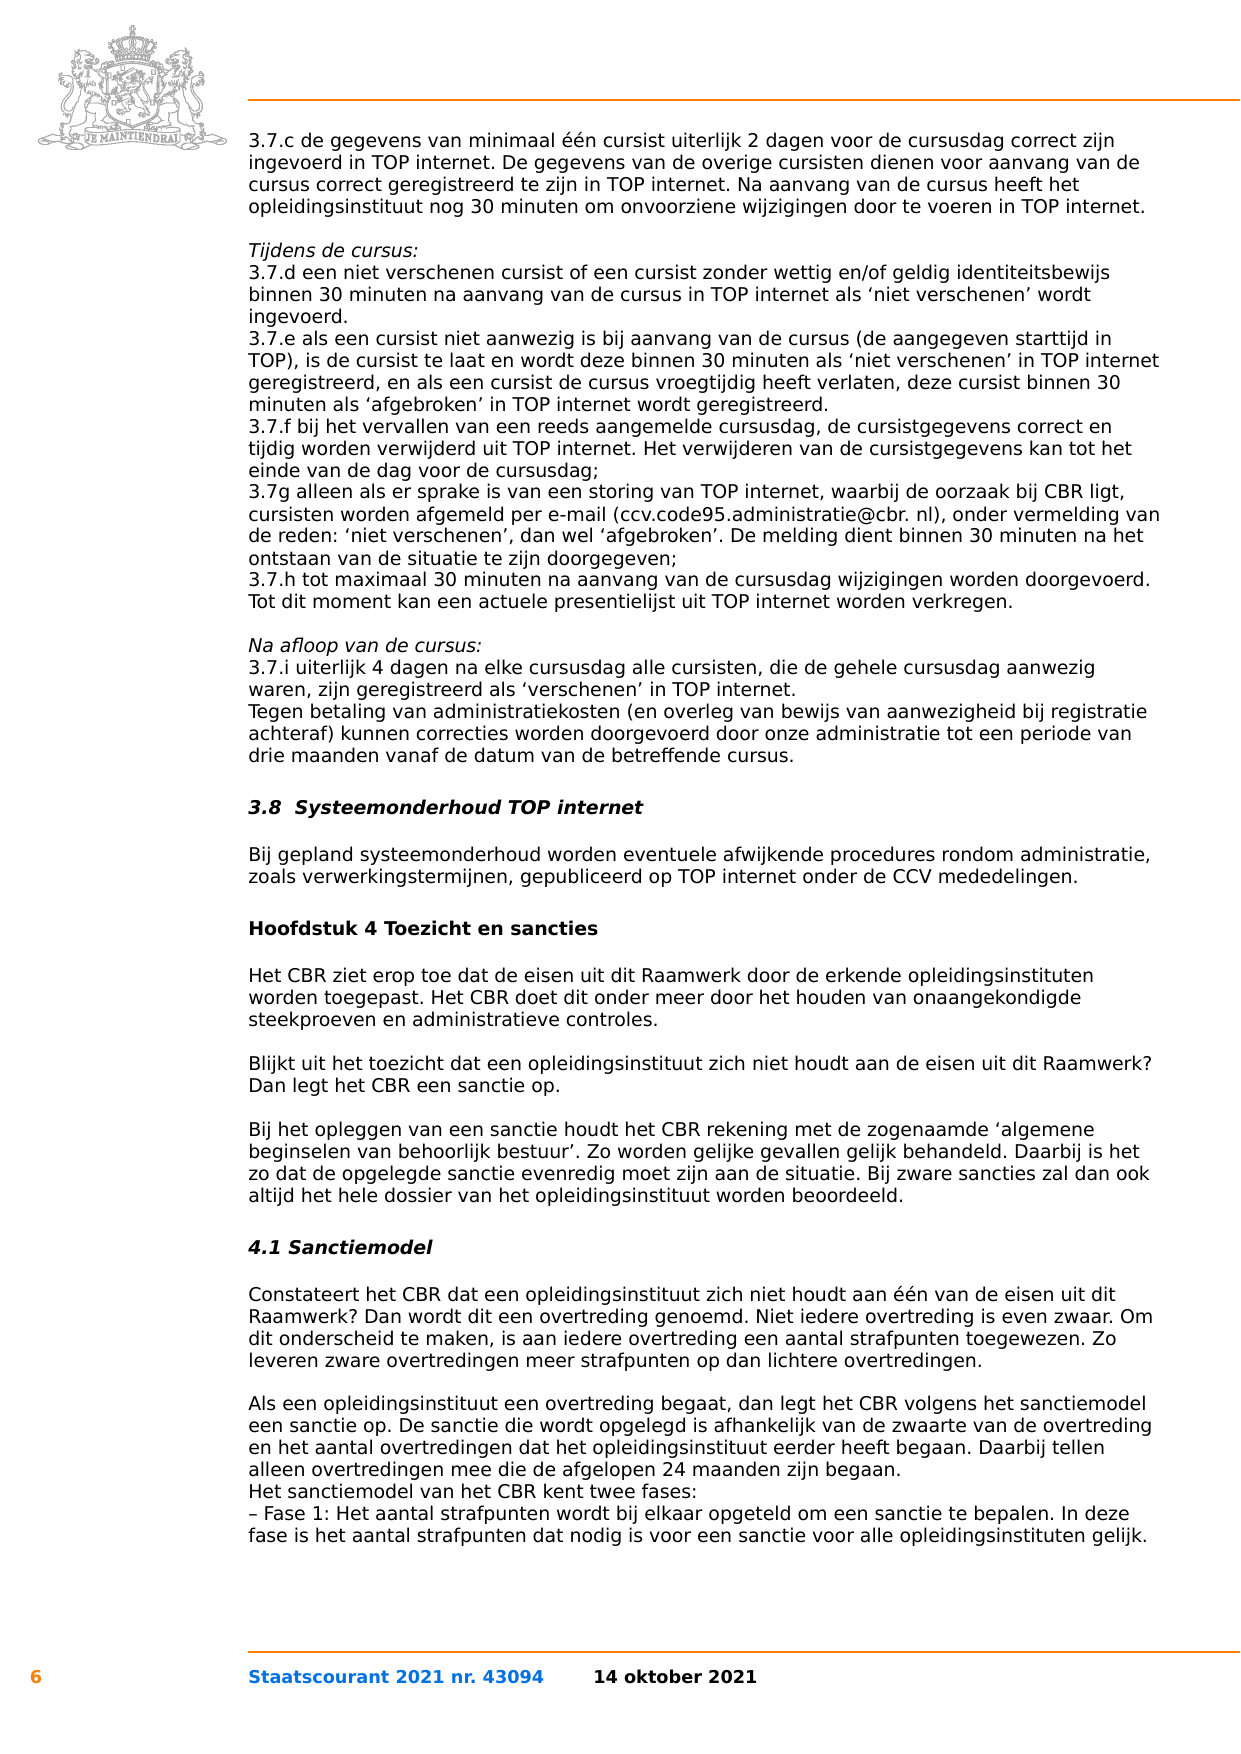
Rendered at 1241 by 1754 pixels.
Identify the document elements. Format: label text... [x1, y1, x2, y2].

text 3.7.d een niet verschenen cursist of een cursist zonder wettig en/of geldig identiteitsbewijs binnen 30 minuten na aanvang van de cursus in TOP internet als ‘niet verschenen’ wordt ingevoerd. [248, 262, 1163, 328]
subtitle 4.1 Sanctiemodel [248, 1237, 1163, 1258]
picture [38, 25, 227, 150]
text Als een opleidingsinstituut een overtreding begaat, dan legt het CBR volgens het sanctiemodel een sanctie op. De sanctie die wordt opgelegd is afhankelijk van de zwaarte van de overtreding en het aantal overtredingen dat het opleidingsinstituut eerder heeft begaan. Daarbij tellen alleen overtredingen mee die de afgelopen 24 maanden zijn begaan. [248, 1393, 1163, 1481]
text 3.7.c de gegevens van minimaal één cursist uiterlijk 2 dagen voor de cursusdag correct zijn ingevoerd in TOP internet. De gegevens van de overige cursisten dienen voor aanvang van de cursus correct geregistreerd te zijn in TOP internet. Na aanvang van de cursus heeft het opleidingsinstituut nog 30 minuten om onvoorziene wijzigingen door te voeren in TOP internet. [248, 130, 1163, 218]
text Blijkt uit het toezicht dat een opleidingsinstituut zich niet houdt aan de eisen uit dit Raamwerk? Dan legt het CBR een sanctie op. [248, 1053, 1163, 1097]
text 3.7g alleen als er sprake is van een storing van TOP internet, waarbij de oorzaak bij CBR ligt, cursisten worden afgemeld per e-mail (ccv.code95.administratie@cbr. nl), onder vermelding van de reden: ‘niet verschenen’, dan wel ‘afgebroken’. De melding dient binnen 30 minuten na het ontstaan van de situatie te zijn doorgegeven; [248, 481, 1163, 569]
text Bij het opleggen van een sanctie houdt het CBR rekening met de zogenaamde ‘algemene beginselen van behoorlijk bestuur’. Zo worden gelijke gevallen gelijk behandeld. Daarbij is het zo dat de opgelegde sanctie evenredig moet zijn aan de situatie. Bij zware sancties zal dan ook altijd het hele dossier van het opleidingsinstituut worden beoordeeld. [248, 1119, 1163, 1207]
text Tijdens de cursus: [248, 240, 1163, 262]
text 3.7.f bij het vervallen van een reeds aangemelde cursusdag, de cursistgegevens correct en tijdig worden verwijderd uit TOP internet. Het verwijderen van de cursistgegevens kan tot het einde van de dag voor de cursusdag; [248, 416, 1163, 481]
text Het CBR ziet erop toe dat de eisen uit dit Raamwerk door de erkende opleidingsinstituten worden toegepast. Het CBR doet dit onder meer door het houden van onaangekondigde steekproeven en administratieve controles. [248, 965, 1163, 1031]
text 3.7.i uiterlijk 4 dagen na elke cursusdag alle cursisten, die de gehele cursusdag aanwezig waren, zijn geregistreerd als ‘verschenen’ in TOP internet. [248, 657, 1163, 701]
text Constateert het CBR dat een opleidingsinstituut zich niet houdt aan één van de eisen uit dit Raamwerk? Dan wordt dit een overtreding genoemd. Niet iedere overtreding is even zwaar. Om dit onderscheid te maken, is aan iedere overtreding een aantal strafpunten toegewezen. Zo leveren zware overtredingen meer strafpunten op dan lichtere overtredingen. [248, 1283, 1163, 1371]
text Bij gepland systeemonderhoud worden eventuele afwijkende procedures rondom administratie, zoals verwerkingstermijnen, gepubliceerd op TOP internet onder de CCV mededelingen. [248, 844, 1163, 888]
subtitle 3.8 Systeemonderhoud TOP internet [248, 797, 1163, 819]
subtitle Hoofdstuk 4 Toezicht en sancties [248, 918, 1163, 940]
text – Fase 1: Het aantal strafpunten wordt bij elkaar opgeteld om een sanctie te bepalen. In deze fase is het aantal strafpunten dat nodig is voor een sanctie voor alle opleidingsinstituten gelijk. [248, 1503, 1163, 1547]
text Het sanctiemodel van het CBR kent twee fases: [248, 1481, 1163, 1503]
text Tegen betaling van administratiekosten (en overleg van bewijs van aanwezigheid bij registratie achteraf) kunnen correcties worden doorgevoerd door onze administratie tot een periode van drie maanden vanaf de datum van de betreffende cursus. [248, 701, 1163, 767]
text Na afloop van de cursus: [248, 635, 1163, 657]
text 3.7.e als een cursist niet aanwezig is bij aanvang van de cursus (de aangegeven starttijd in TOP), is de cursist te laat en wordt deze binnen 30 minuten als ‘niet verschenen’ in TOP internet geregistreerd, en als een cursist de cursus vroegtijdig heeft verlaten, deze cursist binnen 30 minuten als ‘afgebroken’ in TOP internet wordt geregistreerd. [248, 328, 1163, 416]
text 3.7.h tot maximaal 30 minuten na aanvang van de cursusdag wijzigingen worden doorgevoerd. Tot dit moment kan een actuele presentielijst uit TOP internet worden verkregen. [248, 569, 1163, 613]
